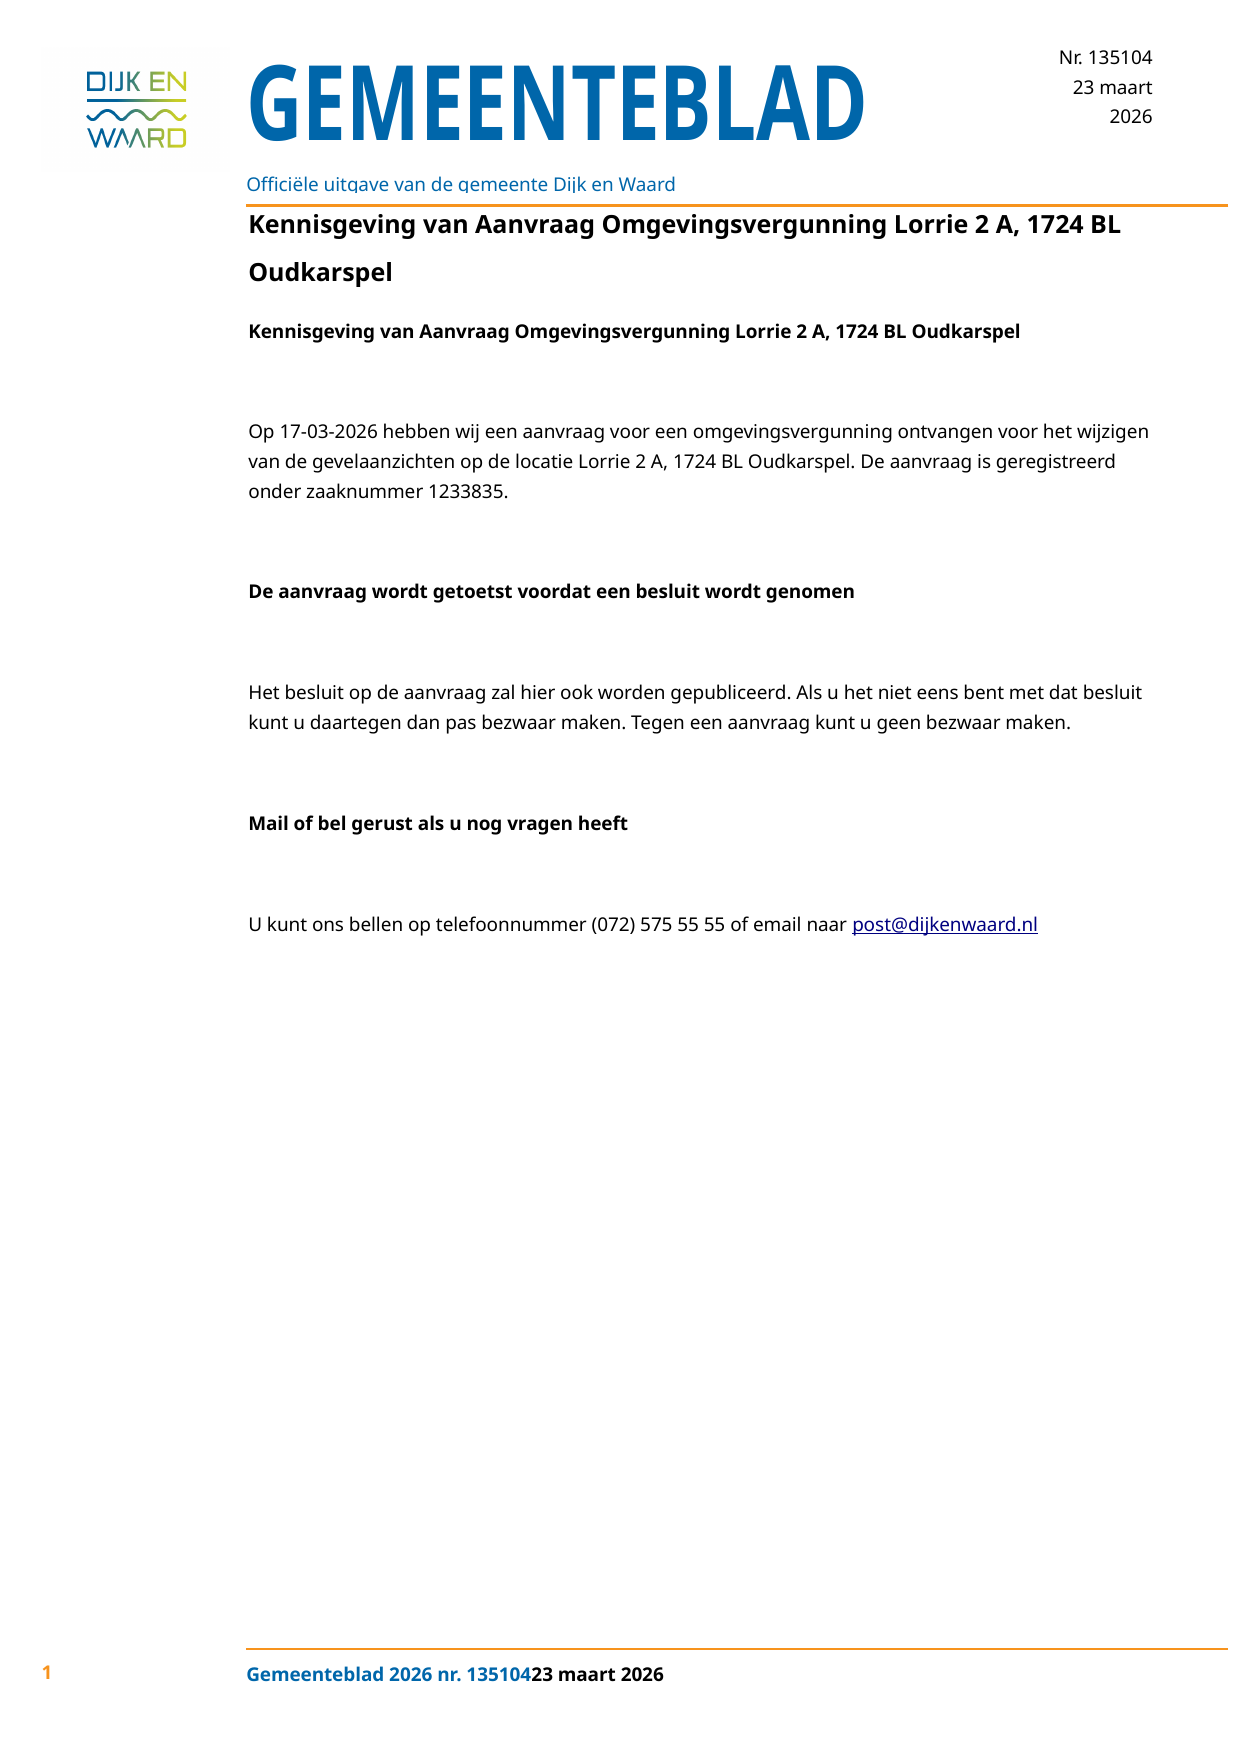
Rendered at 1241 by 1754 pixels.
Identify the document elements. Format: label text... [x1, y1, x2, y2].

text U kunt ons bellen op telefoonnummer (072) 575 55 55 of email naar post@dijkenwaard.nl [248, 911, 1152, 937]
text Kennisgeving van Aanvraag Omgevingsvergunning Lorrie 2 A, 1724 BL Oudkarspel [248, 207, 1152, 288]
text Mail of bel gerust als u nog vragen heeft [248, 810, 1152, 836]
text Op 17-03-2026 hebben wij een aanvraag voor een omgevingsvergunning ontvangen voor het wijzigen van de gevelaanzichten op de locatie Lorrie 2 A, 1724 BL Oudkarspel. De aanvraag is geregistreerd onder zaaknummer 1233835. [248, 419, 1152, 504]
text Het besluit op de aanvraag zal hier ook worden gepubliceerd. Als u het niet eens bent met dat besluit kunt u daartegen dan pas bezwaar maken. Tegen een aanvraag kunt u geen bezwaar maken. [248, 679, 1152, 735]
text Kennisgeving van Aanvraag Omgevingsvergunning Lorrie 2 A, 1724 BL Oudkarspel [248, 318, 1152, 344]
picture [41, 47, 231, 172]
text De aanvraag wordt getoetst voordat een besluit wordt genomen [248, 579, 1152, 604]
